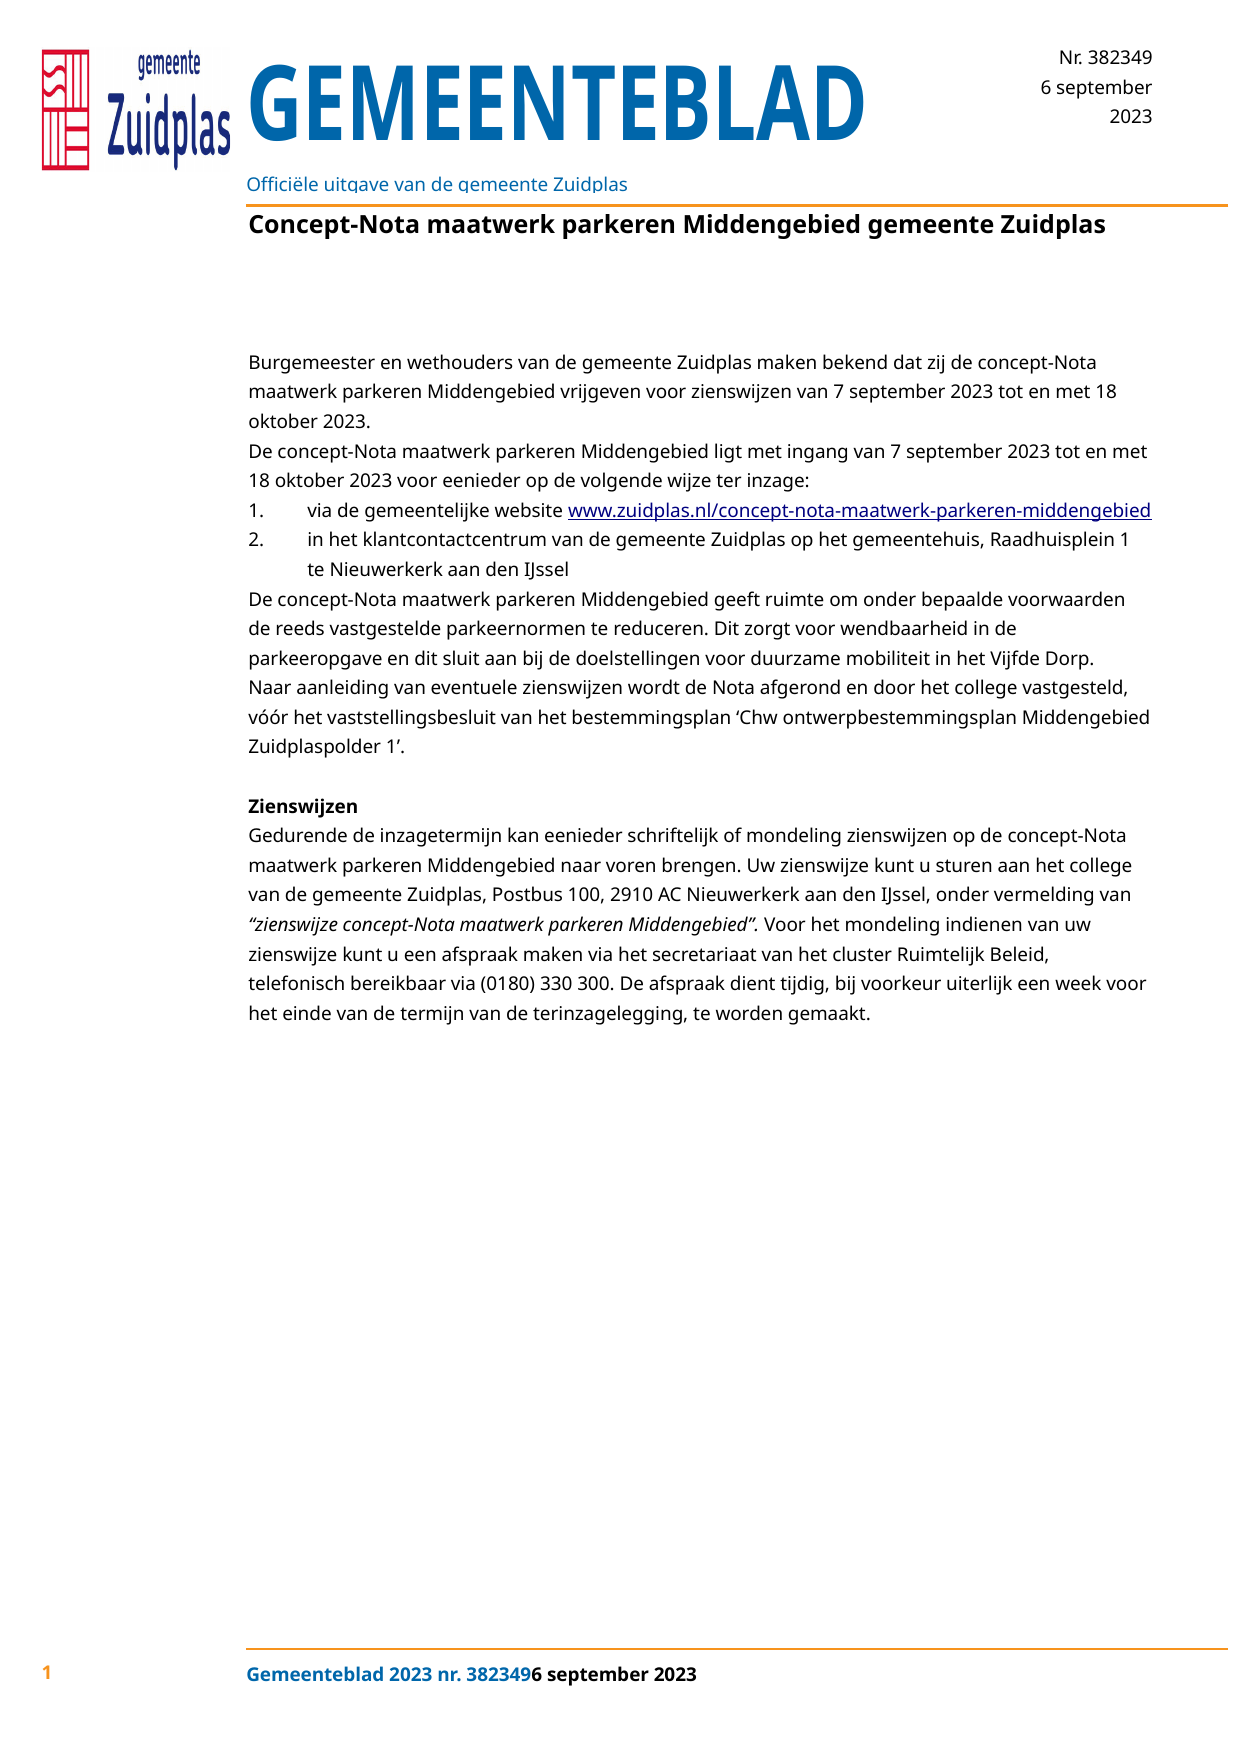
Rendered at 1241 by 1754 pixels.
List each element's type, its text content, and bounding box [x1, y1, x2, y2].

text Gedurende de inzagetermijn kan eenieder schriftelijk of mondeling zienswijzen op de concept-Nota maatwerk parkeren Middengebied naar voren brengen. Uw zienswijze kunt u sturen aan het college van de gemeente Zuidplas, Postbus 100, 2910 AC Nieuwerkerk aan den IJssel, onder vermelding van “zienswijze concept-Nota maatwerk parkeren Middengebied”. Voor het mondeling indienen van uw zienswijze kunt u een afspraak maken via het secretariaat van het cluster Ruimtelijk Beleid, telefonisch bereikbaar via (0180) 330 300. De afspraak dient tijdig, bij voorkeur uiterlijk een week voor het einde van de termijn van de terinzagelegging, te worden gemaakt. [248, 822, 1152, 1026]
text De concept-Nota maatwerk parkeren Middengebied ligt met ingang van 7 september 2023 tot en met 18 oktober 2023 voor eenieder op de volgende wijze ter inzage: [248, 438, 1152, 493]
list in het klantcontactcentrum van de gemeente Zuidplas op het gemeentehuis, Raadhuisplein 1 te Nieuwerkerk aan den IJssel [248, 527, 1152, 582]
text Concept-Nota maatwerk parkeren Middengebied gemeente Zuidplas [248, 207, 1152, 241]
text De concept-Nota maatwerk parkeren Middengebied geeft ruimte om onder bepaalde voorwaarden de reeds vastgestelde parkeernormen te reduceren. Dit zorgt voor wendbaarheid in de parkeeropgave en dit sluit aan bij de doelstellingen voor duurzame mobiliteit in het Vijfde Dorp. [248, 586, 1152, 671]
picture [41, 47, 231, 172]
text Naar aanleiding van eventuele zienswijzen wordt de Nota afgerond en door het college vastgesteld, vóór het vaststellingsbesluit van het bestemmingsplan ‘Chw ontwerpbestemmingsplan Middengebied Zuidplaspolder 1’. [248, 674, 1152, 759]
text Zienswijzen [248, 793, 1152, 819]
text Burgemeester en wethouders van de gemeente Zuidplas maken bekend dat zij de concept-Nota maatwerk parkeren Middengebied vrijgeven voor zienswijzen van 7 september 2023 tot en met 18 oktober 2023. [248, 349, 1152, 434]
list via de gemeentelijke website www.zuidplas.nl/concept-nota-maatwerk-parkeren-middengebied [248, 497, 1152, 523]
